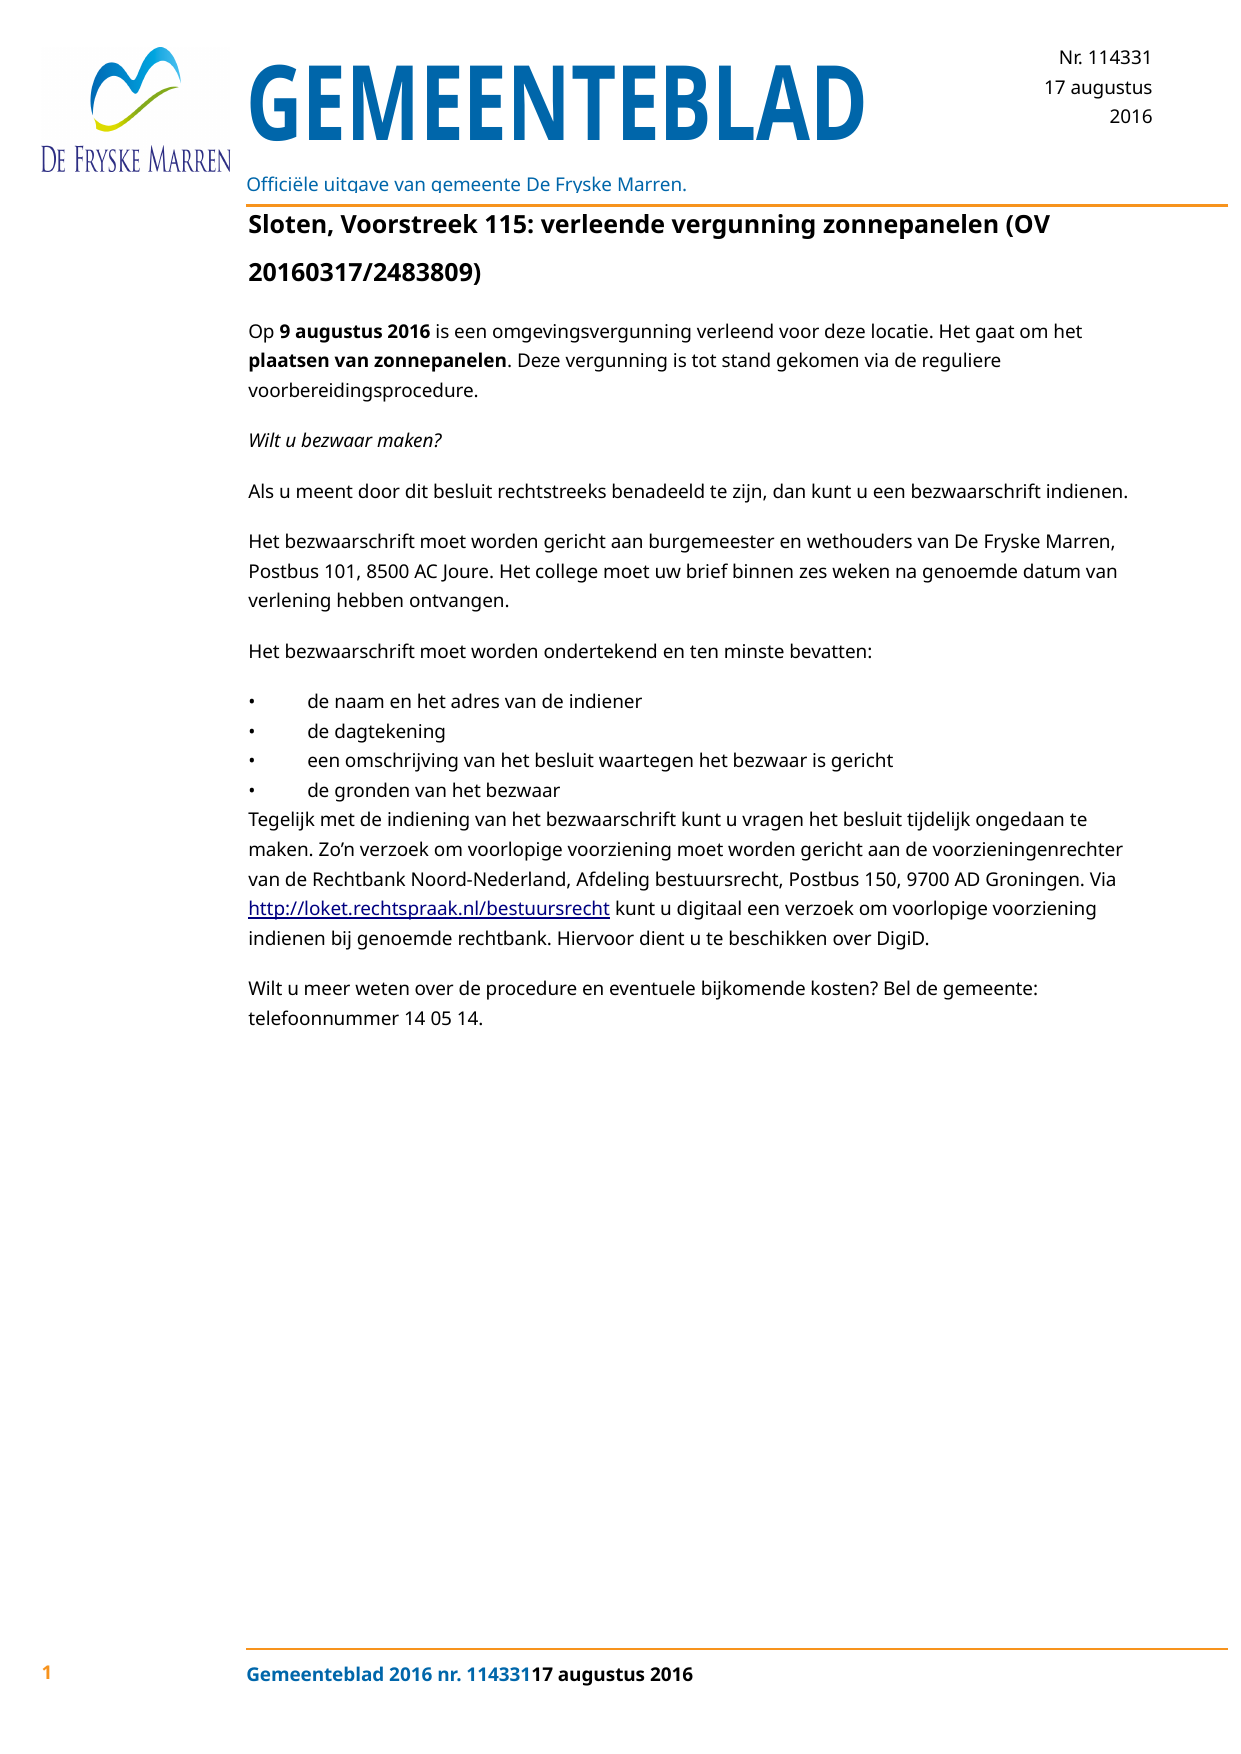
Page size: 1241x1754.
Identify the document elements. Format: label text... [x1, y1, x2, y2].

text Het bezwaarschrift moet worden gericht aan burgemeester en wethouders van De Fryske Marren, Postbus 101, 8500 AC Joure. Het college moet uw brief binnen zes weken na genoemde datum van verlening hebben ontvangen. [248, 528, 1152, 613]
text Op 9 augustus 2016 is een omgevingsvergunning verleend voor deze locatie. Het gaat om het plaatsen van zonnepanelen. Deze vergunning is tot stand gekomen via de reguliere voorbereidingsprocedure. [248, 318, 1152, 403]
list een omschrijving van het besluit waartegen het bezwaar is gericht [248, 747, 1152, 773]
list de gronden van het bezwaar [248, 777, 1152, 803]
text Sloten, Voorstreek 115: verleende vergunning zonnepanelen (OV 20160317/2483809) [248, 207, 1152, 288]
list de dagtekening [248, 718, 1152, 744]
text Tegelijk met de indiening van het bezwaarschrift kunt u vragen het besluit tijdelijk ongedaan te maken. Zo’n verzoek om voorlopige voorziening moet worden gericht aan de voorzieningenrechter van de Rechtbank Noord-Nederland, Afdeling bestuursrecht, Postbus 150, 9700 AD Groningen. Via http://loket.rechtspraak.nl/bestuursrecht kunt u digitaal een verzoek om voorlopige voorziening indienen bij genoemde rechtbank. Hiervoor dient u te beschikken over DigiD. [248, 807, 1152, 951]
text Als u meent door dit besluit rechtstreeks benadeeld te zijn, dan kunt u een bezwaarschrift indienen. [248, 478, 1152, 504]
text Wilt u meer weten over de procedure en eventuele bijkomende kosten? Bel de gemeente: telefoonnummer 14 05 14. [248, 975, 1152, 1031]
text Wilt u bezwaar maken? [248, 427, 1152, 453]
picture [41, 47, 231, 172]
text Het bezwaarschrift moet worden ondertekend en ten minste bevatten: [248, 638, 1152, 664]
list de naam en het adres van de indiener [248, 688, 1152, 714]
